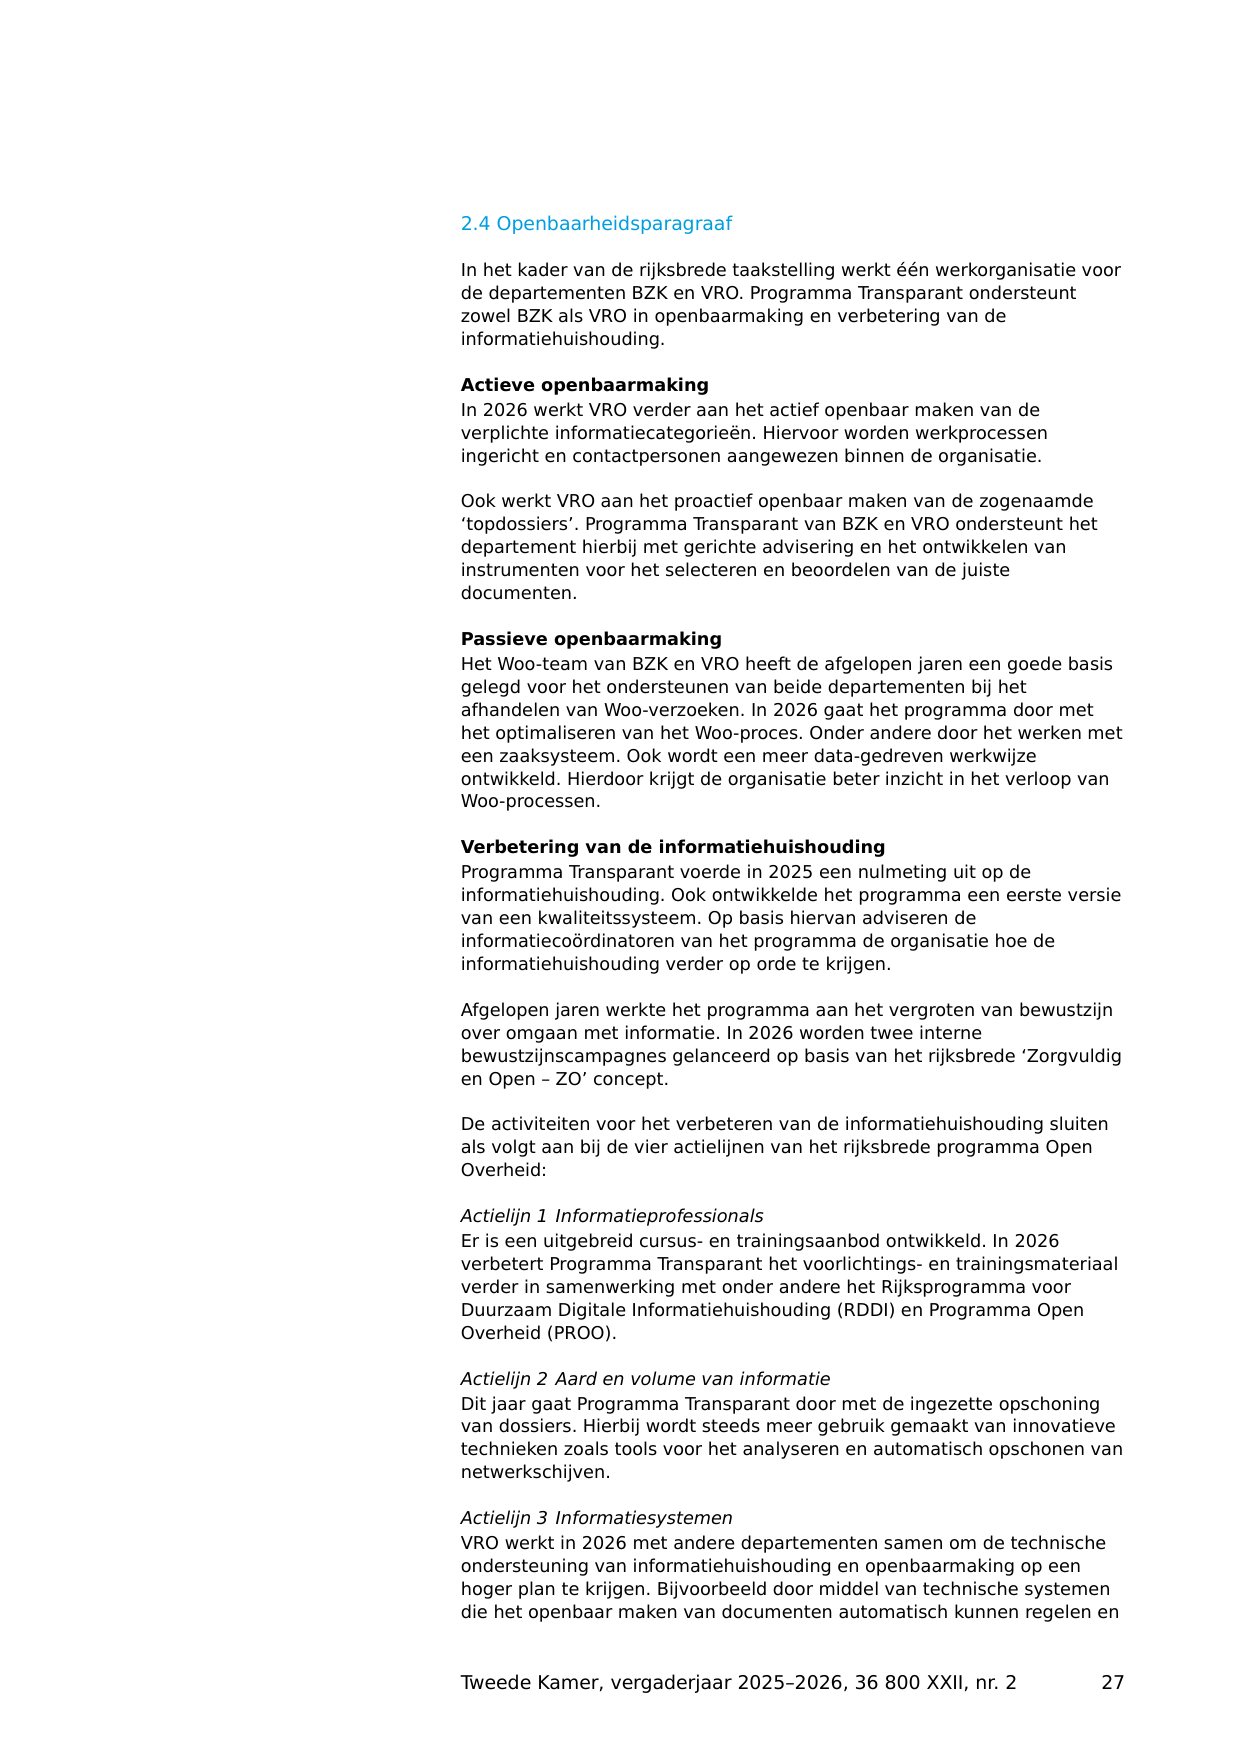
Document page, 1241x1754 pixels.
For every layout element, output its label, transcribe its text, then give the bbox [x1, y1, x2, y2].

text Dit jaar gaat Programma Transparant door met de ingezette opschoning van dossiers. Hierbij wordt steeds meer gebruik gemaakt van innovatieve technieken zoals tools voor het analyseren en automatisch opschonen van netwerkschijven. [461, 1392, 1125, 1483]
title 2.4 Openbaarheidsparagraaf [461, 213, 1125, 235]
text In het kader van de rijksbrede taakstelling werkt één werkorganisatie voor de departementen BZK en VRO. Programma Transparant ondersteunt zowel BZK als VRO in openbaarmaking en verbetering van de informatiehuishouding. [461, 258, 1125, 350]
text VRO werkt in 2026 met andere departementen samen om de technische ondersteuning van informatiehuishouding en openbaarmaking op een hoger plan te krijgen. Bijvoorbeeld door middel van technische systemen die het openbaar maken van documenten automatisch kunnen regelen en [461, 1531, 1125, 1623]
text Actieve openbaarmaking [461, 373, 1125, 396]
text Passieve openbaarmaking [461, 627, 1125, 650]
text Actielĳn 1 Informatieprofessionals [461, 1204, 1125, 1227]
text In 2026 werkt VRO verder aan het actief openbaar maken van de verplichte informatiecategorieën. Hiervoor worden werkprocessen ingericht en contactpersonen aangewezen binnen de organisatie. [461, 398, 1125, 467]
text Actielĳn 2 Aard en volume van informatie [461, 1367, 1125, 1389]
text Actielĳn 3 Informatiesystemen [461, 1506, 1125, 1529]
text Het Woo-team van BZK en VRO heeft de afgelopen jaren een goede basis gelegd voor het ondersteunen van beide departementen bij het afhandelen van Woo-verzoeken. In 2026 gaat het programma door met het optimaliseren van het Woo-proces. Onder andere door het werken met een zaaksysteem. Ook wordt een meer data-gedreven werkwijze ontwikkeld. Hierdoor krijgt de organisatie beter inzicht in het verloop van Woo-processen. [461, 652, 1125, 812]
text De activiteiten voor het verbeteren van de informatiehuishouding sluiten als volgt aan bĳ de vier actielĳnen van het rĳksbrede programma Open Overheid: [461, 1112, 1125, 1181]
text Verbetering van de informatiehuishouding [461, 835, 1125, 858]
text Programma Transparant voerde in 2025 een nulmeting uit op de informatiehuishouding. Ook ontwikkelde het programma een eerste versie van een kwaliteitssysteem. Op basis hiervan adviseren de informatiecoördinatoren van het programma de organisatie hoe de informatiehuishouding verder op orde te krijgen. [461, 860, 1125, 975]
text Afgelopen jaren werkte het programma aan het vergroten van bewustzijn over omgaan met informatie. In 2026 worden twee interne bewustzijnscampagnes gelanceerd op basis van het rijksbrede ‘Zorgvuldig en Open – ZO’ concept. [461, 998, 1125, 1089]
text Er is een uitgebreid cursus- en trainingsaanbod ontwikkeld. In 2026 verbetert Programma Transparant het voorlichtings- en trainingsmateriaal verder in samenwerking met onder andere het Rijksprogramma voor Duurzaam Digitale Informatiehuishouding (RDDI) en Programma Open Overheid (PROO). [461, 1229, 1125, 1344]
text Ook werkt VRO aan het proactief openbaar maken van de zogenaamde ‘topdossiers’. Programma Transparant van BZK en VRO ondersteunt het departement hierbij met gerichte advisering en het ontwikkelen van instrumenten voor het selecteren en beoordelen van de juiste documenten. [461, 489, 1125, 604]
